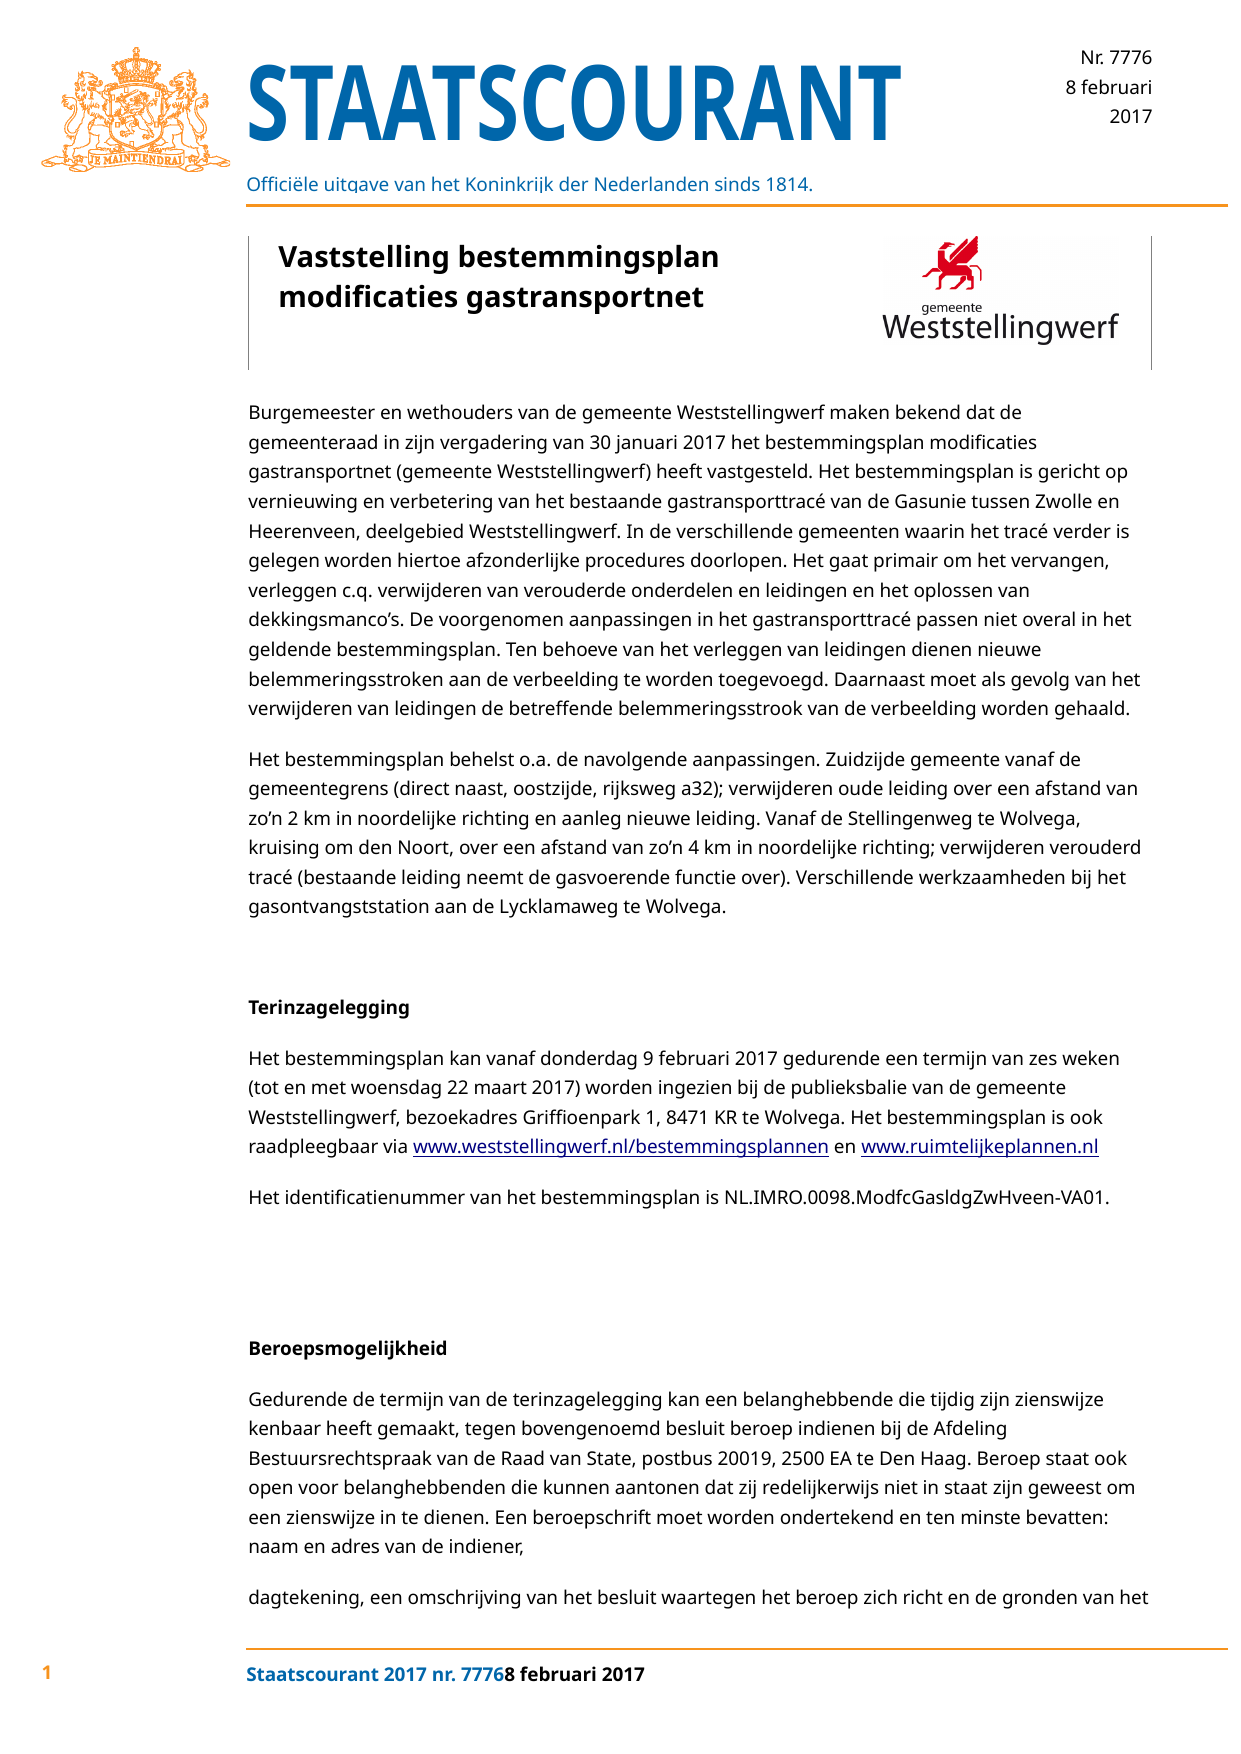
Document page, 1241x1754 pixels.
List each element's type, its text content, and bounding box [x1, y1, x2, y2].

text Het bestemmingsplan kan vanaf donderdag 9 februari 2017 gedurende een termijn van zes weken (tot en met woensdag 22 maart 2017) worden ingezien bij de publieksbalie van de gemeente Weststellingwerf, bezoekadres Griffioenpark 1, 8471 KR te Wolvega. Het bestemmingsplan is ook raadpleegbaar via www.weststellingwerf.nl/bestemmingsplannen en www.ruimtelijkeplannen.nl [248, 1045, 1152, 1159]
text Het identificatienummer van het bestemmingsplan is NL.IMRO.0098.ModfcGasldgZwHveen-VA01. [248, 1184, 1152, 1210]
table_header [850, 236, 1151, 370]
table_header Vaststelling bestemmingsplan modificaties gastransportnet [249, 236, 850, 370]
text Het bestemmingsplan behelst o.a. de navolgende aanpassingen. Zuidzijde gemeente vanaf de gemeentegrens (direct naast, oostzijde, rijksweg a32); verwijderen oude leiding over een afstand van zo’n 2 km in noordelijke richting en aanleg nieuwe leiding. Vanaf de Stellingenweg te Wolvega, kruising om den Noort, over een afstand van zo’n 4 km in noordelijke richting; verwijderen verouderd tracé (bestaande leiding neemt de gasvoerende functie over). Verschillende werkzaamheden bij het gasontvangststation aan de Lycklamaweg te Wolvega. [248, 746, 1152, 919]
text Gedurende de termijn van de terinzagelegging kan een belanghebbende die tijdig zijn zienswijze kenbaar heeft gemaakt, tegen bovengenoemd besluit beroep indienen bij de Afdeling Bestuursrechtspraak van de Raad van State, postbus 20019, 2500 EA te Den Haag. Beroep staat ook open voor belanghebbenden die kunnen aantonen dat zij redelijkerwijs niet in staat zijn geweest om een zienswijze in te dienen. Een beroepschrift moet worden ondertekend en ten minste bevatten: naam en adres van de indiener, [248, 1386, 1152, 1559]
text dagtekening, een omschrijving van het besluit waartegen het beroep zich richt en de gronden van het [248, 1584, 1152, 1610]
text Beroepsmogelijkheid [248, 1335, 1152, 1361]
picture [882, 236, 1119, 345]
picture [41, 47, 231, 172]
text Terinzagelegging [248, 994, 1152, 1020]
text Burgemeester en wethouders van de gemeente Weststellingwerf maken bekend dat de gemeenteraad in zijn vergadering van 30 januari 2017 het bestemmingsplan modificaties gastransportnet (gemeente Weststellingwerf) heeft vastgesteld. Het bestemmingsplan is gericht op vernieuwing en verbetering van het bestaande gastransporttracé van de Gasunie tussen Zwolle en Heerenveen, deelgebied Weststellingwerf. In de verschillende gemeenten waarin het tracé verder is gelegen worden hiertoe afzonderlijke procedures doorlopen. Het gaat primair om het vervangen, verleggen c.q. verwijderen van verouderde onderdelen en leidingen en het oplossen van dekkingsmanco’s. De voorgenomen aanpassingen in het gastransporttracé passen niet overal in het geldende bestemmingsplan. Ten behoeve van het verleggen van leidingen dienen nieuwe belemmeringsstroken aan de verbeelding te worden toegevoegd. Daarnaast moet als gevolg van het verwijderen van leidingen de betreffende belemmeringsstrook van de verbeelding worden gehaald. [248, 399, 1152, 721]
